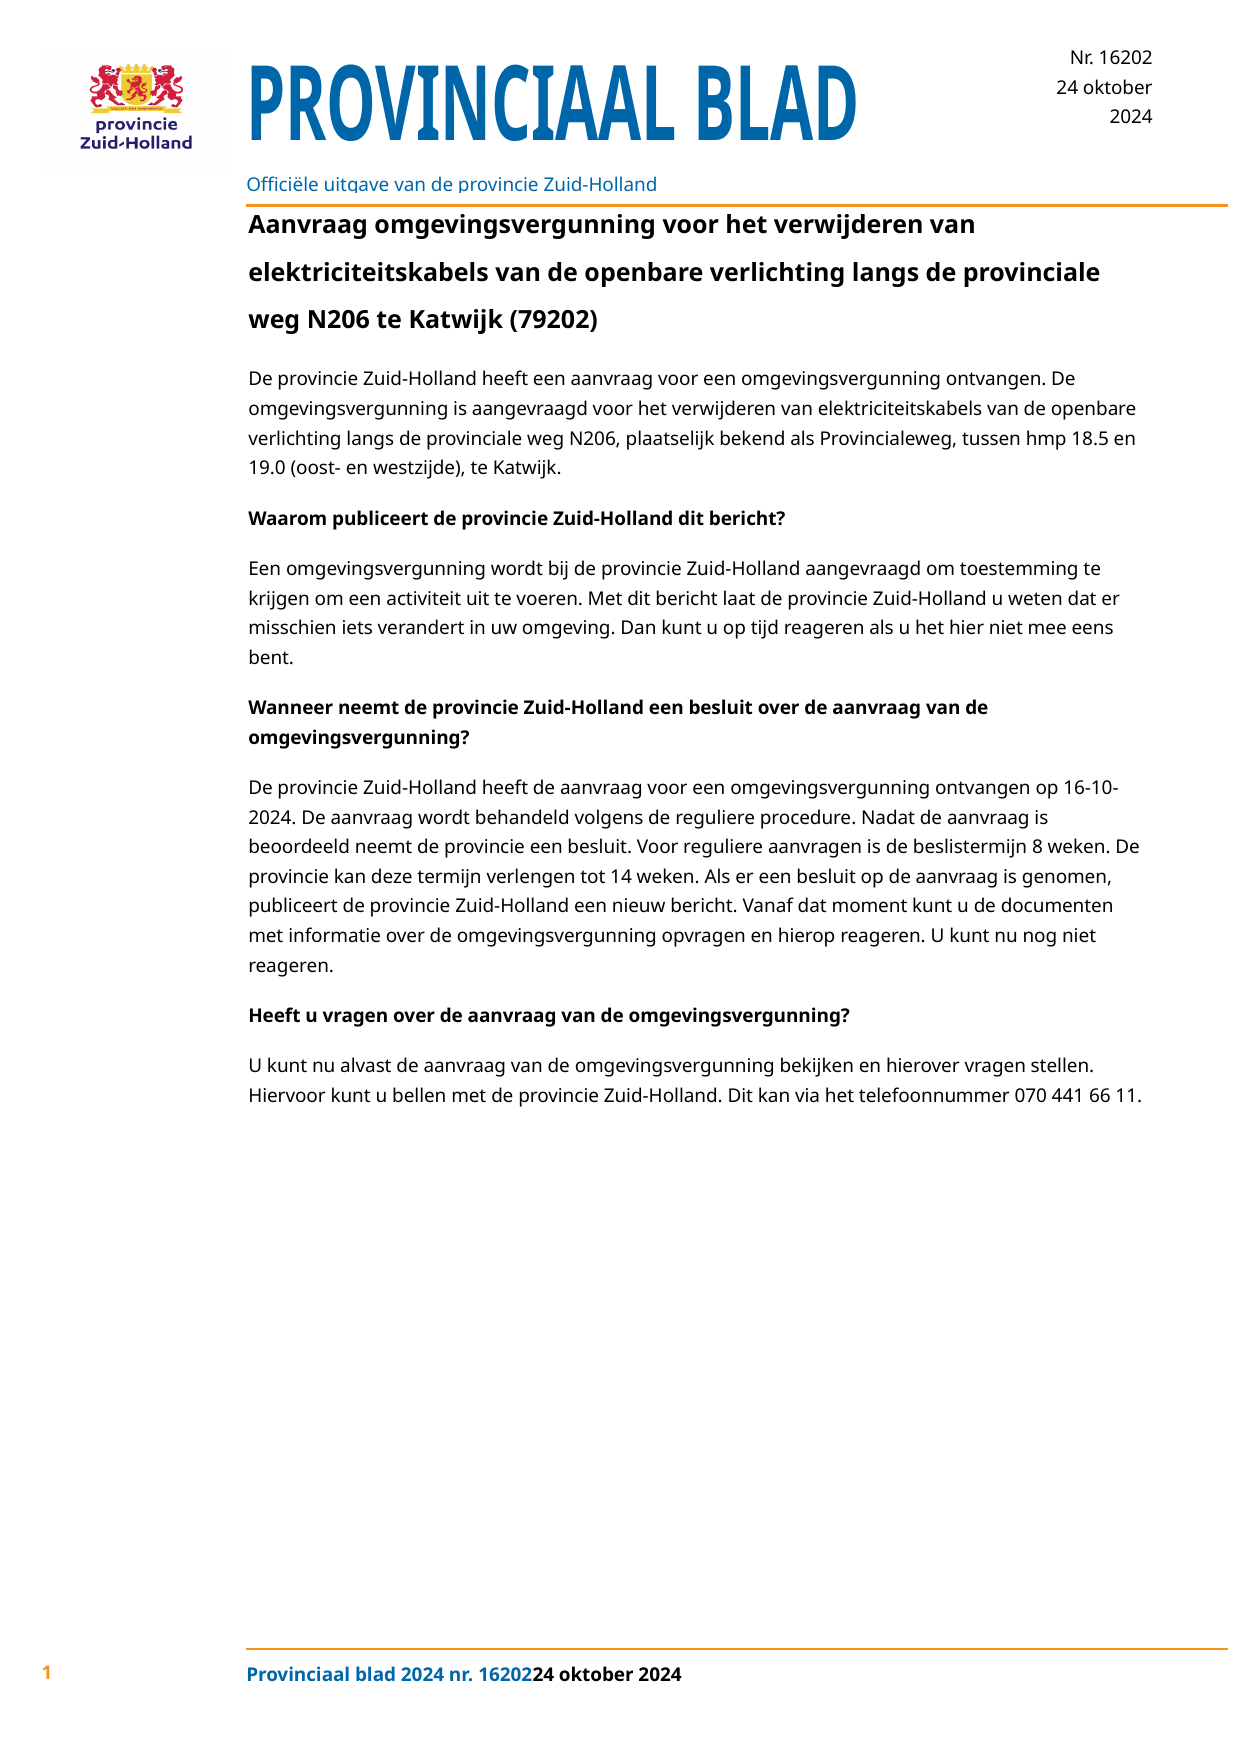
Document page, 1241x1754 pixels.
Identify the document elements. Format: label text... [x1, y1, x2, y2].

picture [41, 47, 231, 172]
text Aanvraag omgevingsvergunning voor het verwijderen van elektriciteitskabels van de openbare verlichting langs de provinciale weg N206 te Katwijk (79202) [248, 207, 1152, 336]
text Wanneer neemt de provincie Zuid-Holland een besluit over de aanvraag van de omgevingsvergunning? [248, 694, 1152, 749]
text De provincie Zuid-Holland heeft de aanvraag voor een omgevingsvergunning ontvangen op 16-10-2024. De aanvraag wordt behandeld volgens de reguliere procedure. Nadat de aanvraag is beoordeeld neemt de provincie een besluit. Voor reguliere aanvragen is de beslistermijn 8 weken. De provincie kan deze termijn verlengen tot 14 weken. Als er een besluit op de aanvraag is genomen, publiceert de provincie Zuid-Holland een nieuw bericht. Vanaf dat moment kunt u de documenten met informatie over de omgevingsvergunning opvragen en hierop reageren. U kunt nu nog niet reageren. [248, 774, 1152, 977]
text Een omgevingsvergunning wordt bij de provincie Zuid-Holland aangevraagd om toestemming te krijgen om een activiteit uit te voeren. Met dit bericht laat de provincie Zuid-Holland u weten dat er misschien iets verandert in uw omgeving. Dan kunt u op tijd reageren als u het hier niet mee eens bent. [248, 555, 1152, 669]
text De provincie Zuid-Holland heeft een aanvraag voor een omgevingsvergunning ontvangen. De omgevingsvergunning is aangevraagd voor het verwijderen van elektriciteitskabels van de openbare verlichting langs de provinciale weg N206, plaatselijk bekend als Provincialeweg, tussen hmp 18.5 en 19.0 (oost- en westzijde), te Katwijk. [248, 366, 1152, 480]
text Waarom publiceert de provincie Zuid-Holland dit bericht? [248, 505, 1152, 530]
text U kunt nu alvast de aanvraag van de omgevingsvergunning bekijken en hierover vragen stellen. Hiervoor kunt u bellen met de provincie Zuid-Holland. Dit kan via het telefoonnummer 070 441 66 11. [248, 1053, 1152, 1108]
text Heeft u vragen over de aanvraag van de omgevingsvergunning? [248, 1002, 1152, 1028]
